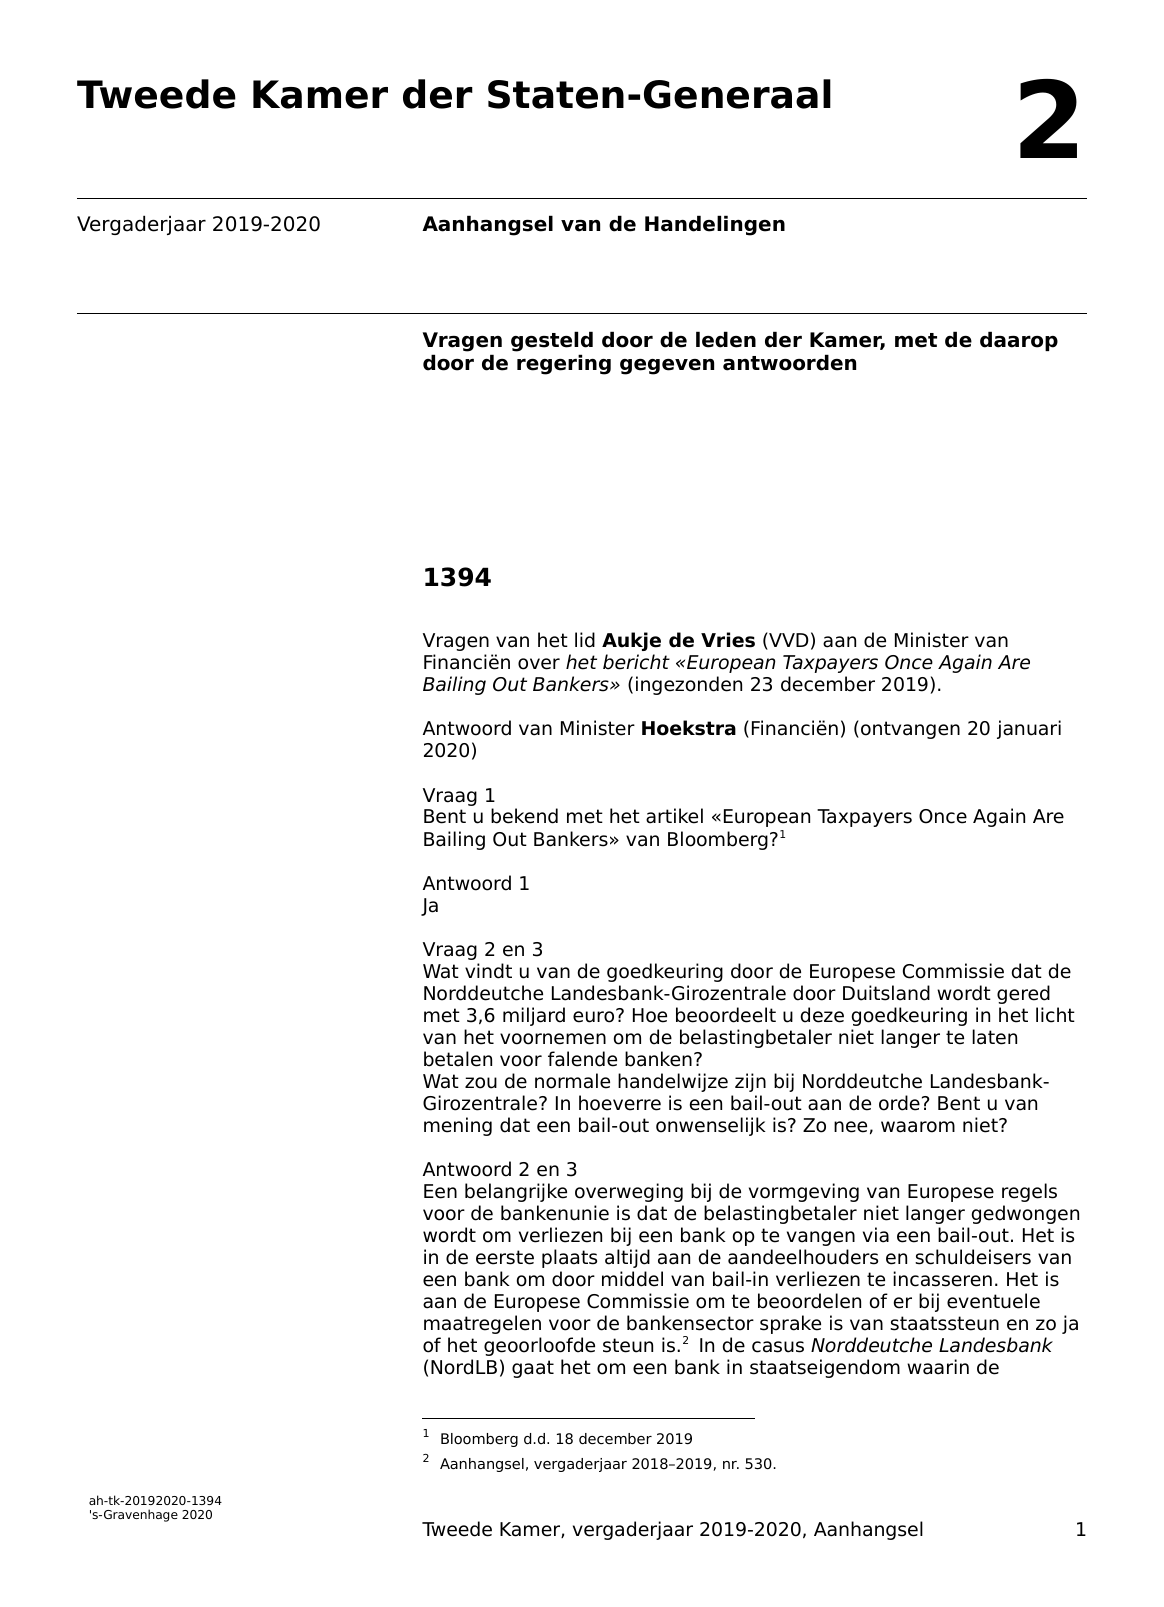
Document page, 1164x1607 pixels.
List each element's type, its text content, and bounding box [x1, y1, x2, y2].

text ah-tk-20192020-1394 [88, 1494, 323, 1508]
text Vragen van het lid Aukje de Vries (VVD) aan de Minister van Financiën over het bericht «European Taxpayers Once Again Are Bailing Out Bankers» (ingezonden 23 december 2019). [422, 630, 1087, 696]
table_cell Vergaderjaar 2019-2020 [77, 199, 422, 313]
text Wat zou de normale handelwijze zijn bij Norddeutche Landesbank-Girozentrale? In hoeverre is een bail-out aan de orde? Bent u van mening dat een bail-out onwenselijk is? Zo nee, waarom niet? [422, 1071, 1087, 1137]
text Een belangrijke overweging bij de vormgeving van Europese regels voor de bankenunie is dat de belastingbetaler niet langer gedwongen wordt om verliezen bij een bank op te vangen via een bail-out. Het is in de eerste plaats altijd aan de aandeelhouders en schuldeisers van een bank om door middel van bail-in verliezen te incasseren. Het is aan de Europese Commissie om te beoordelen of er bij eventuele maatregelen voor de bankensector sprake is van staatssteun en zo ja of het geoorloofde steun is. In de casus Norddeutche Landesbank (NordLB) gaat het om een bank in staatseigendom waarin de [422, 1181, 1087, 1378]
table_header Tweede Kamer der Staten-Generaal [77, 59, 886, 198]
text Vraag 1 [422, 784, 1087, 806]
text Ja [422, 894, 1087, 917]
text Antwoord van Minister Hoekstra (Financiën) (ontvangen 20 januari 2020) [422, 718, 1087, 762]
text Antwoord 1 [422, 873, 1087, 894]
text 1394 [422, 563, 1087, 592]
text Antwoord 2 en 3 [422, 1159, 1087, 1181]
text Vraag 2 en 3 [422, 939, 1087, 961]
text Aanhangsel, vergaderjaar 2018–2019, nr. 530. [422, 1452, 1087, 1474]
text Bent u bekend met het artikel «European Taxpayers Once Again Are Bailing Out Bankers» van Bloomberg? [422, 806, 1087, 850]
table_cell Aanhangsel van de Handelingen [422, 199, 1087, 313]
table_cell [77, 314, 422, 375]
text Wat vindt u van de goedkeuring door de Europese Commissie dat de Norddeutche Landesbank-Girozentrale door Duitsland wordt gered met 3,6 miljard euro? Hoe beoordeelt u deze goedkeuring in het licht van het voornemen om de belastingbetaler niet langer te laten betalen voor falende banken? [422, 961, 1087, 1071]
table_cell Vragen gesteld door de leden der Kamer, met de daarop door de regering gegeven antwoorden [422, 314, 1087, 375]
table_header 2 [886, 59, 1087, 198]
text 's-Gravenhage 2020 [88, 1508, 323, 1522]
text Bloomberg d.d. 18 december 2019 [422, 1427, 1087, 1449]
